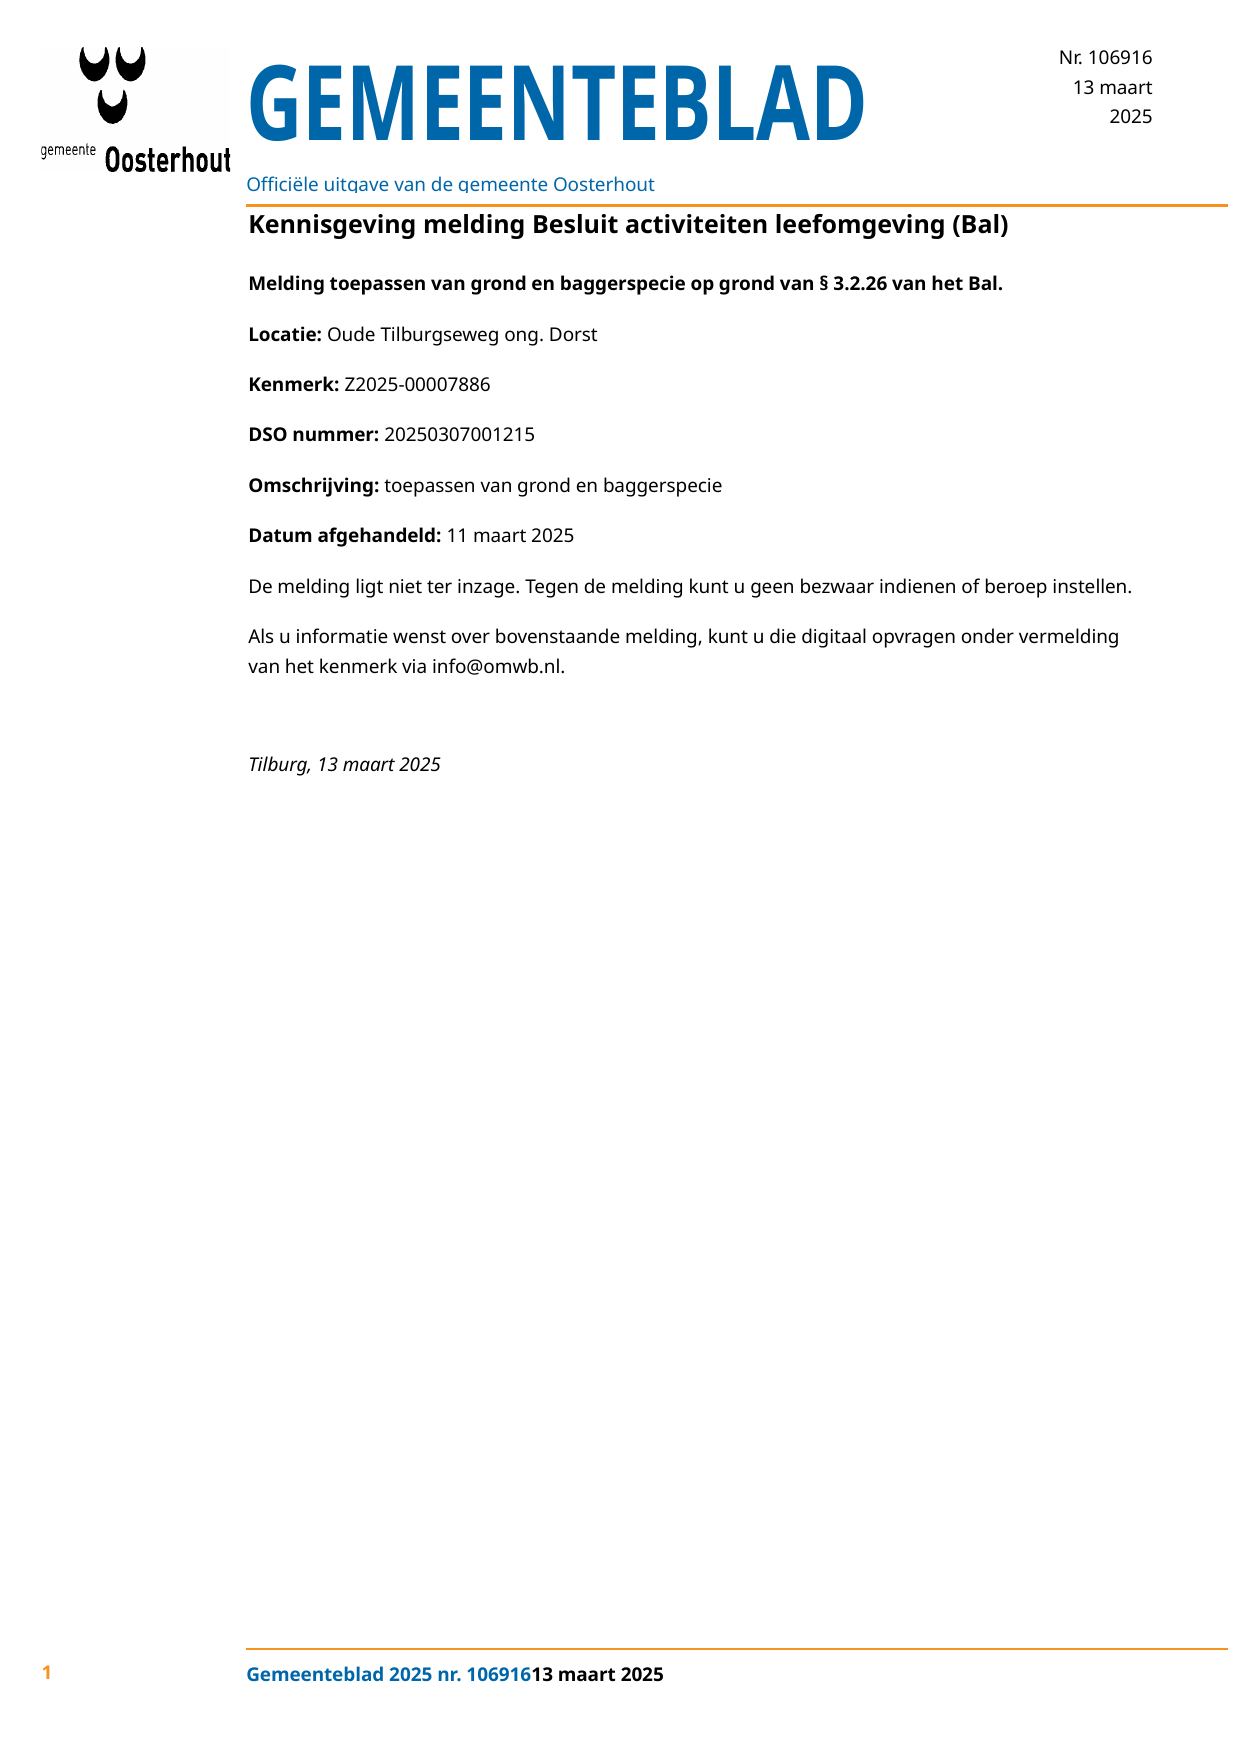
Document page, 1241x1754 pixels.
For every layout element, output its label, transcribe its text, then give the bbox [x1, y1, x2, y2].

text Omschrijving: toepassen van grond en baggerspecie [248, 472, 1152, 498]
text De melding ligt niet ter inzage. Tegen de melding kunt u geen bezwaar indienen of beroep instellen. [248, 573, 1152, 598]
picture [41, 47, 231, 172]
text DSO nummer: 20250307001215 [248, 422, 1152, 447]
text Kennisgeving melding Besluit activiteiten leefomgeving (Bal) [248, 207, 1152, 241]
text Locatie: Oude Tilburgseweg ong. Dorst [248, 321, 1152, 346]
text Kenmerk: Z2025-00007886 [248, 371, 1152, 397]
text Melding toepassen van grond en baggerspecie op grond van § 3.2.26 van het Bal. [248, 270, 1152, 296]
text Datum afgehandeld: 11 maart 2025 [248, 522, 1152, 548]
text Als u informatie wenst over bovenstaande melding, kunt u die digitaal opvragen onder vermelding van het kenmerk via info@omwb.nl. [248, 623, 1152, 678]
text Tilburg, 13 maart 2025 [248, 751, 1152, 777]
